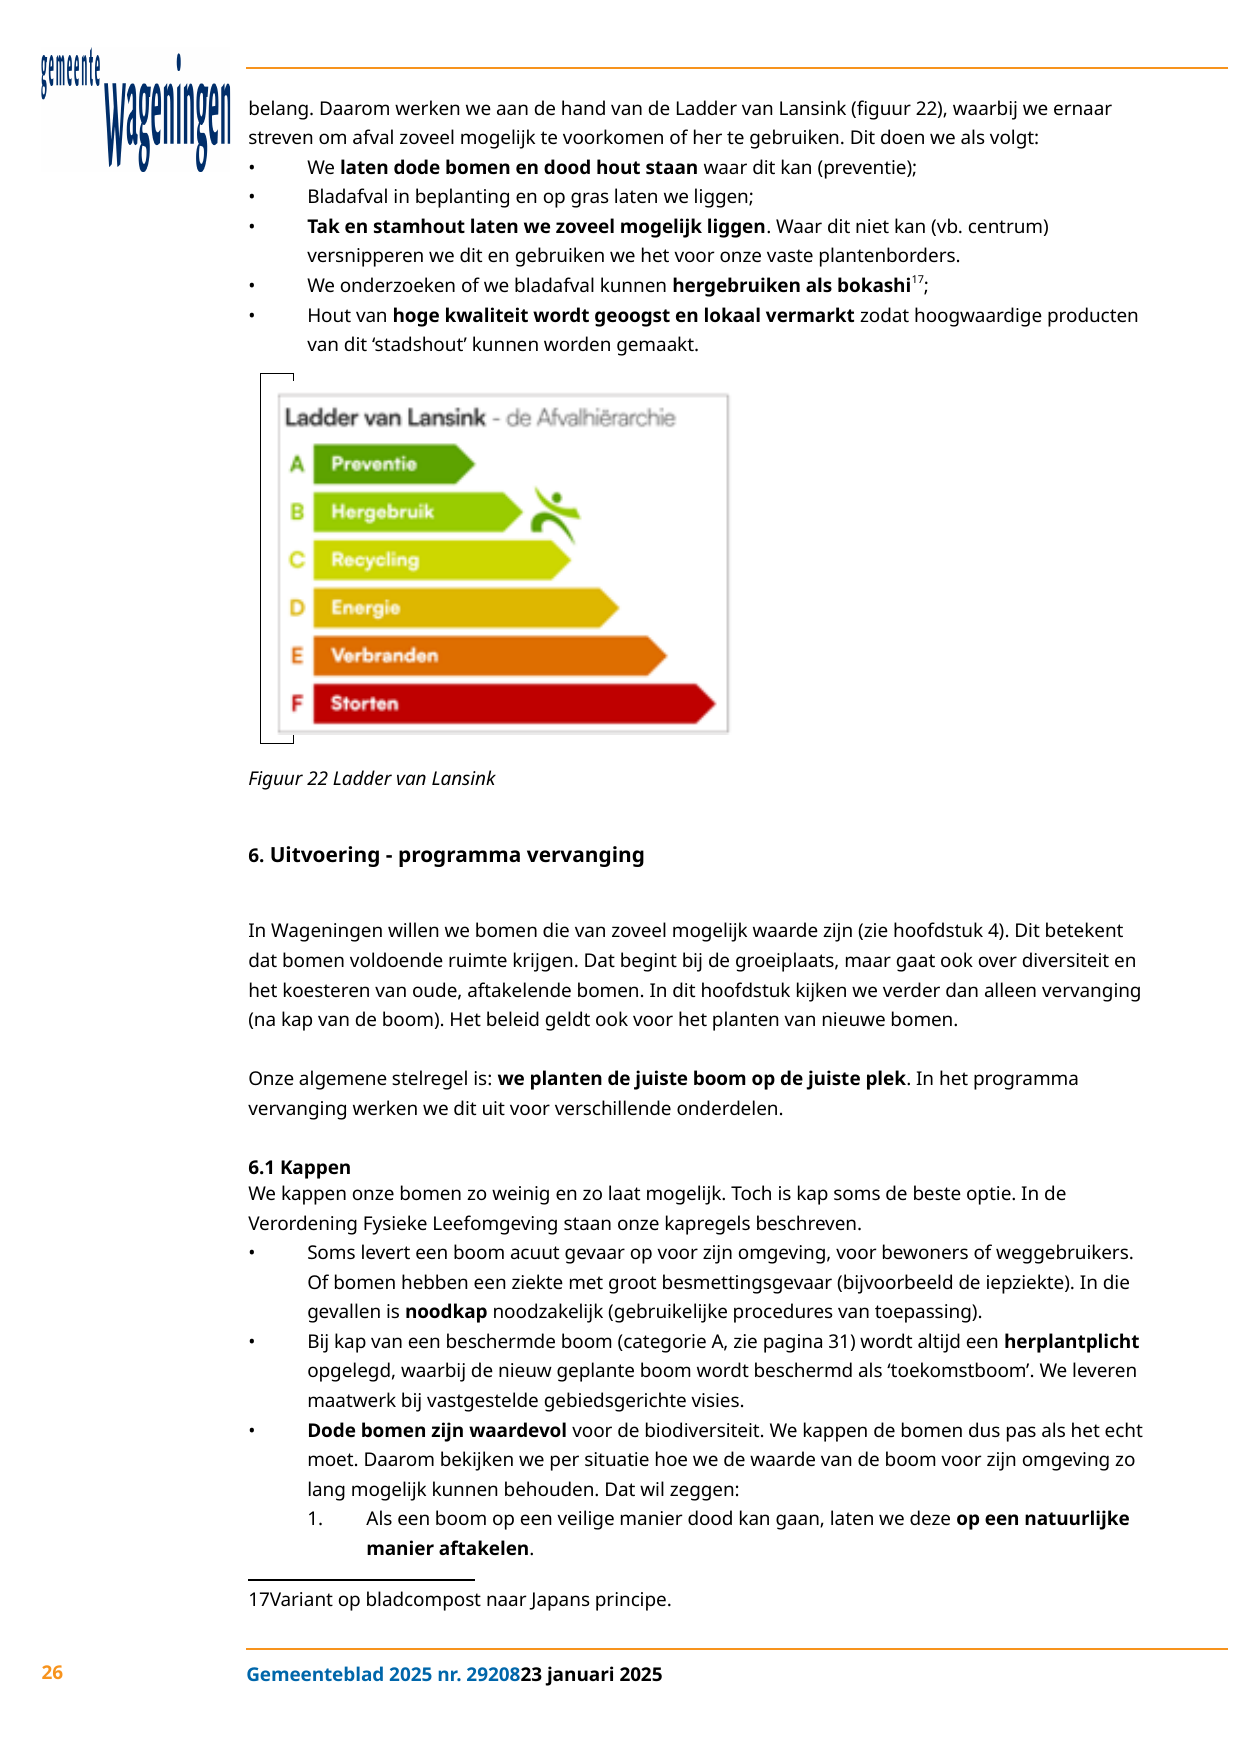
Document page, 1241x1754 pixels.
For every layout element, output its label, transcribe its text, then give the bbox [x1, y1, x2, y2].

picture [268, 381, 742, 735]
text In Wageningen willen we bomen die van zoveel mogelijk waarde zijn (zie hoofdstuk 4). Dit betekent dat bomen voldoende ruimte krijgen. Dat begint bij de groeiplaats, maar gaat ook over diversiteit en het koesteren van oude, aftakelende bomen. In dit hoofdstuk kijken we verder dan alleen vervanging (na kap van de boom). Het beleid geldt ook voor het planten van nieuwe bomen. [248, 918, 1152, 1032]
text We kappen onze bomen zo weinig en zo laat mogelijk. Toch is kap soms de beste optie. In de Verordening Fysieke Leefomgeving staan onze kapregels beschreven. [248, 1180, 1152, 1235]
picture [41, 47, 231, 172]
list We laten dode bomen en dood hout staan waar dit kan (preventie); [248, 154, 1152, 180]
text Figuur 22 Ladder van Lansink [248, 765, 1152, 791]
text Onze algemene stelregel is: we planten de juiste boom op de juiste plek. In het programma vervanging werken we dit uit voor verschillende onderdelen. [248, 1066, 1152, 1121]
list Bij kap van een beschermde boom (categorie A, zie pagina 31) wordt altijd een herplantplicht opgelegd, waarbij de nieuw geplante boom wordt beschermd als ‘toekomstboom’. We leveren maatwerk bij vastgestelde gebiedsgerichte visies. [248, 1328, 1152, 1413]
list Variant op bladcompost naar Japans principe. [248, 1586, 1152, 1612]
list Soms levert een boom acuut gevaar op voor zijn omgeving, voor bewoners of weggebruikers. Of bomen hebben een ziekte met groot besmettingsgevaar (bijvoorbeeld de iepziekte). In die gevallen is noodkap noodzakelijk (gebruikelijke procedures van toepassing). [248, 1239, 1152, 1324]
list We onderzoeken of we bladafval kunnen hergebruiken als bokashi; [248, 272, 1152, 298]
list Tak en stamhout laten we zoveel mogelijk liggen. Waar dit niet kan (vb. centrum) versnipperen we dit en gebruiken we het voor onze vaste plantenborders. [248, 213, 1152, 268]
list Hout van hoge kwaliteit wordt geoogst en lokaal vermarkt zodat hoogwaardige producten van dit ‘stadshout’ kunnen worden gemaakt. [248, 302, 1152, 357]
list Dode bomen zijn waardevol voor de biodiversiteit. We kappen de bomen dus pas als het echt moet. Daarom bekijken we per situatie hoe we de waarde van de boom voor zijn omgeving zo lang mogelijk kunnen behouden. Dat wil zeggen: [248, 1417, 1152, 1502]
list Als een boom op een veilige manier dood kan gaan, laten we deze op een natuurlijke manier aftakelen. [307, 1506, 1152, 1561]
text 6.1 Kappen [248, 1154, 1152, 1180]
text belang. Daarom werken we aan de hand van de Ladder van Lansink (figuur 22), waarbij we ernaar streven om afval zoveel mogelijk te voorkomen of her te gebruiken. Dit doen we als volgt: [248, 95, 1152, 150]
list Bladafval in beplanting en op gras laten we liggen; [248, 183, 1152, 209]
text 6. Uitvoering - programma vervanging [248, 840, 1152, 868]
